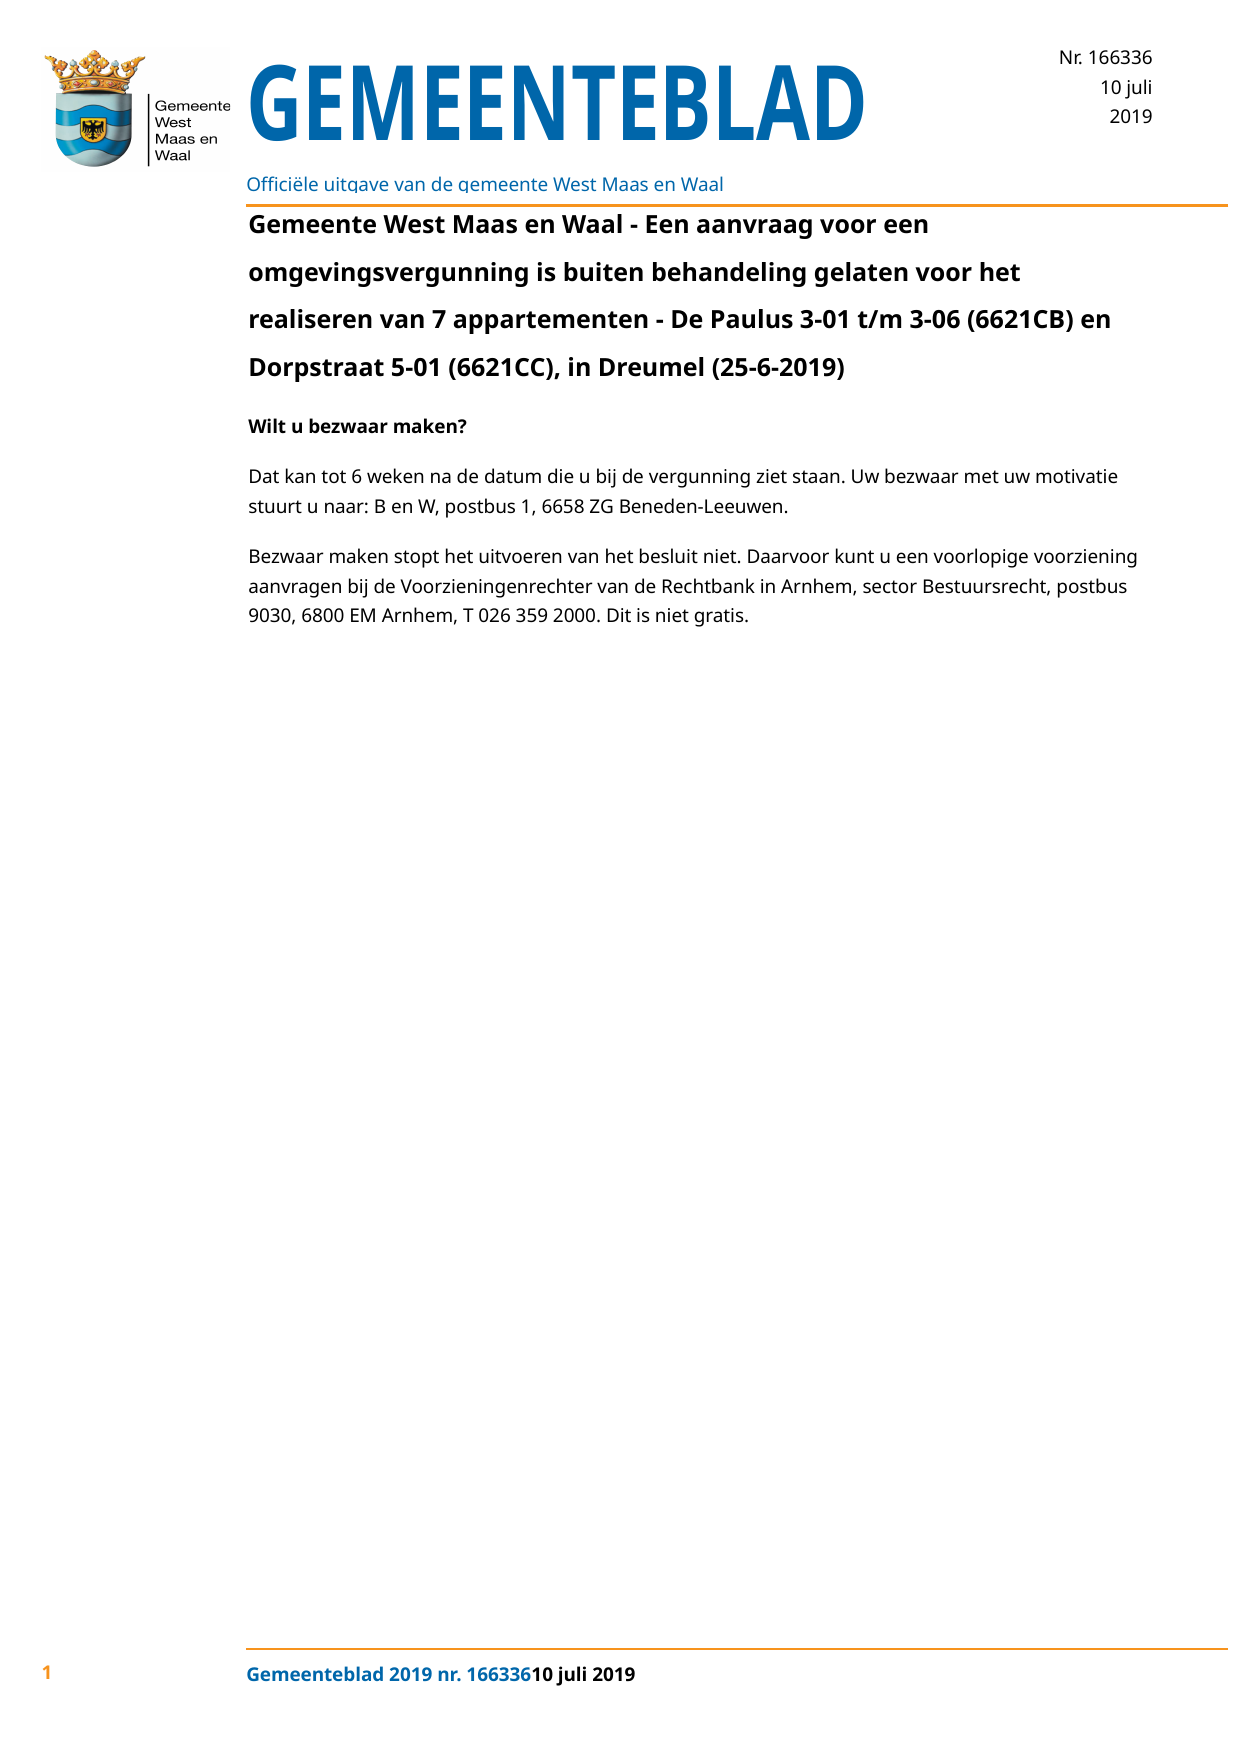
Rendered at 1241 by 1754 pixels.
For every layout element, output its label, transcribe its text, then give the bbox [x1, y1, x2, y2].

text Gemeente West Maas en Waal - Een aanvraag voor een omgevingsvergunning is buiten behandeling gelaten voor het realiseren van 7 appartementen - De Paulus 3-01 t/m 3-06 (6621CB) en Dorpstraat 5-01 (6621CC), in Dreumel (25-6-2019) [248, 207, 1152, 384]
picture [41, 47, 231, 172]
text Dat kan tot 6 weken na de datum die u bij de vergunning ziet staan. Uw bezwaar met uw motivatie stuurt u naar: B en W, postbus 1, 6658 ZG Beneden-Leeuwen. [248, 463, 1152, 519]
text Wilt u bezwaar maken? [248, 413, 1152, 439]
text Bezwaar maken stopt het uitvoeren van het besluit niet. Daarvoor kunt u een voorlopige voorziening aanvragen bij de Voorzieningenrechter van de Rechtbank in Arnhem, sector Bestuursrecht, postbus 9030, 6800 EM Arnhem, T 026 359 2000. Dit is niet gratis. [248, 543, 1152, 628]
